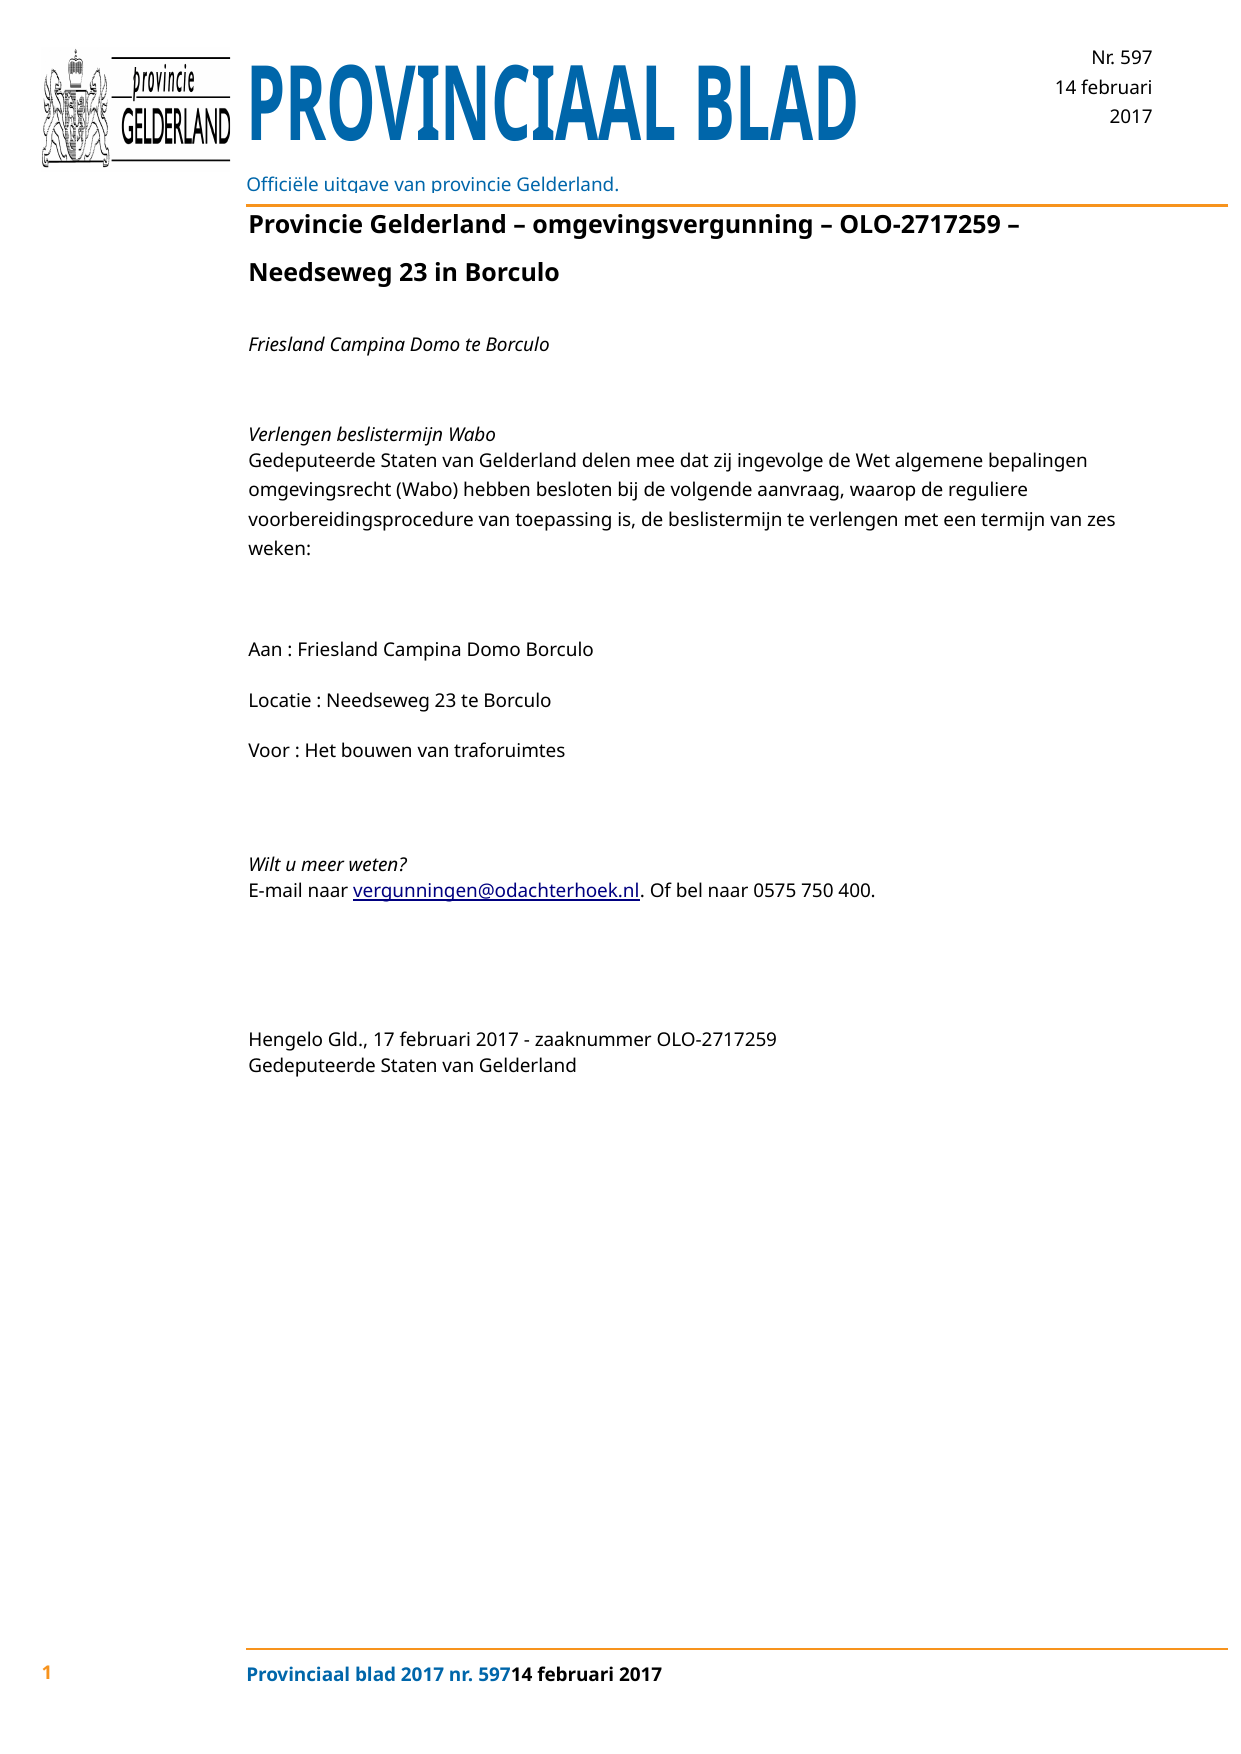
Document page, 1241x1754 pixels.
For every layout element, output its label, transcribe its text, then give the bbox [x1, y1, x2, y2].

text Wilt u meer weten? [248, 852, 1152, 877]
text Aan : Friesland Campina Domo Borculo [248, 636, 1152, 662]
text Locatie : Needseweg 23 te Borculo [248, 687, 1152, 713]
text E-mail naar vergunningen@odachterhoek.nl. Of bel naar 0575 750 400. [248, 877, 1152, 903]
text Gedeputeerde Staten van Gelderland delen mee dat zij ingevolge de Wet algemene bepalingen omgevingsrecht (Wabo) hebben besloten bij de volgende aanvraag, waarop de reguliere voorbereidingsprocedure van toepassing is, de beslistermijn te verlengen met een termijn van zes weken: [248, 447, 1152, 561]
text Provincie Gelderland – omgevingsvergunning – OLO-2717259 – Needseweg 23 in Borculo [248, 207, 1152, 288]
text Friesland Campina Domo te Borculo [248, 331, 1152, 357]
text Gedeputeerde Staten van Gelderland [248, 1052, 1152, 1077]
text Hengelo Gld., 17 februari 2017 - zaaknummer OLO-2717259 [248, 1026, 1152, 1052]
picture [41, 47, 231, 172]
text Verlengen beslistermijn Wabo [248, 421, 1152, 447]
text Voor : Het bouwen van traforuimtes [248, 737, 1152, 763]
